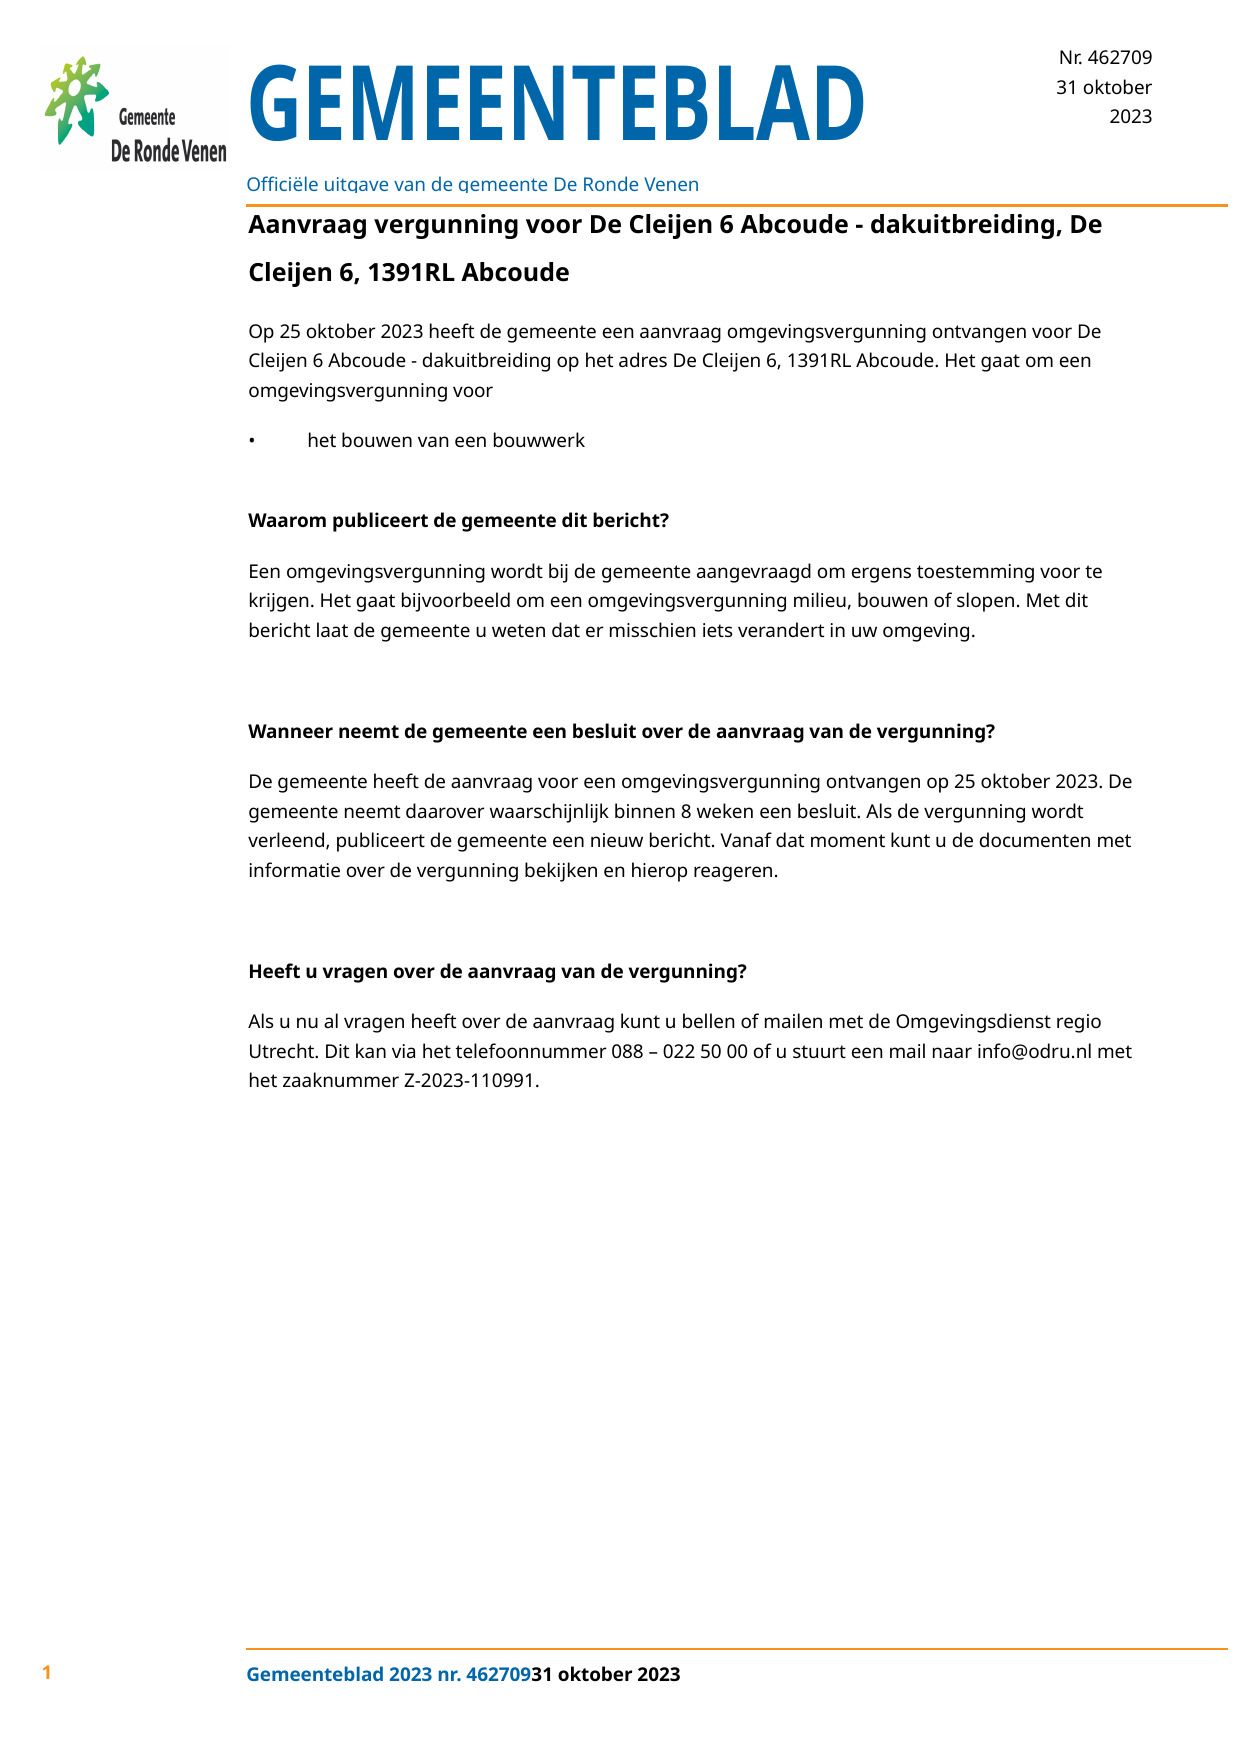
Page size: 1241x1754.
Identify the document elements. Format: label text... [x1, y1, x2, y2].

picture [41, 47, 231, 172]
text Aanvraag vergunning voor De Cleijen 6 Abcoude - dakuitbreiding, De Cleijen 6, 1391RL Abcoude [248, 207, 1152, 288]
text Heeft u vragen over de aanvraag van de vergunning? [248, 958, 1152, 984]
text Op 25 oktober 2023 heeft de gemeente een aanvraag omgevingsvergunning ontvangen voor De Cleijen 6 Abcoude - dakuitbreiding op het adres De Cleijen 6, 1391RL Abcoude. Het gaat om een omgevingsvergunning voor [248, 318, 1152, 403]
text Een omgevingsvergunning wordt bij de gemeente aangevraagd om ergens toestemming voor te krijgen. Het gaat bijvoorbeeld om een omgevingsvergunning milieu, bouwen of slopen. Met dit bericht laat de gemeente u weten dat er misschien iets verandert in uw omgeving. [248, 558, 1152, 643]
text De gemeente heeft de aanvraag voor een omgevingsvergunning ontvangen op 25 oktober 2023. De gemeente neemt daarover waarschijnlijk binnen 8 weken een besluit. Als de vergunning wordt verleend, publiceert de gemeente een nieuw bericht. Vanaf dat moment kunt u de documenten met informatie over de vergunning bekijken en hierop reageren. [248, 768, 1152, 883]
text Als u nu al vragen heeft over de aanvraag kunt u bellen of mailen met de Omgevingsdienst regio Utrecht. Dit kan via het telefoonnummer 088 – 022 50 00 of u stuurt een mail naar info@odru.nl met het zaaknummer Z-2023-110991. [248, 1008, 1152, 1093]
list het bouwen van een bouwwerk [248, 427, 1152, 453]
text Waarom publiceert de gemeente dit bericht? [248, 507, 1152, 533]
text Wanneer neemt de gemeente een besluit over de aanvraag van de vergunning? [248, 718, 1152, 744]
